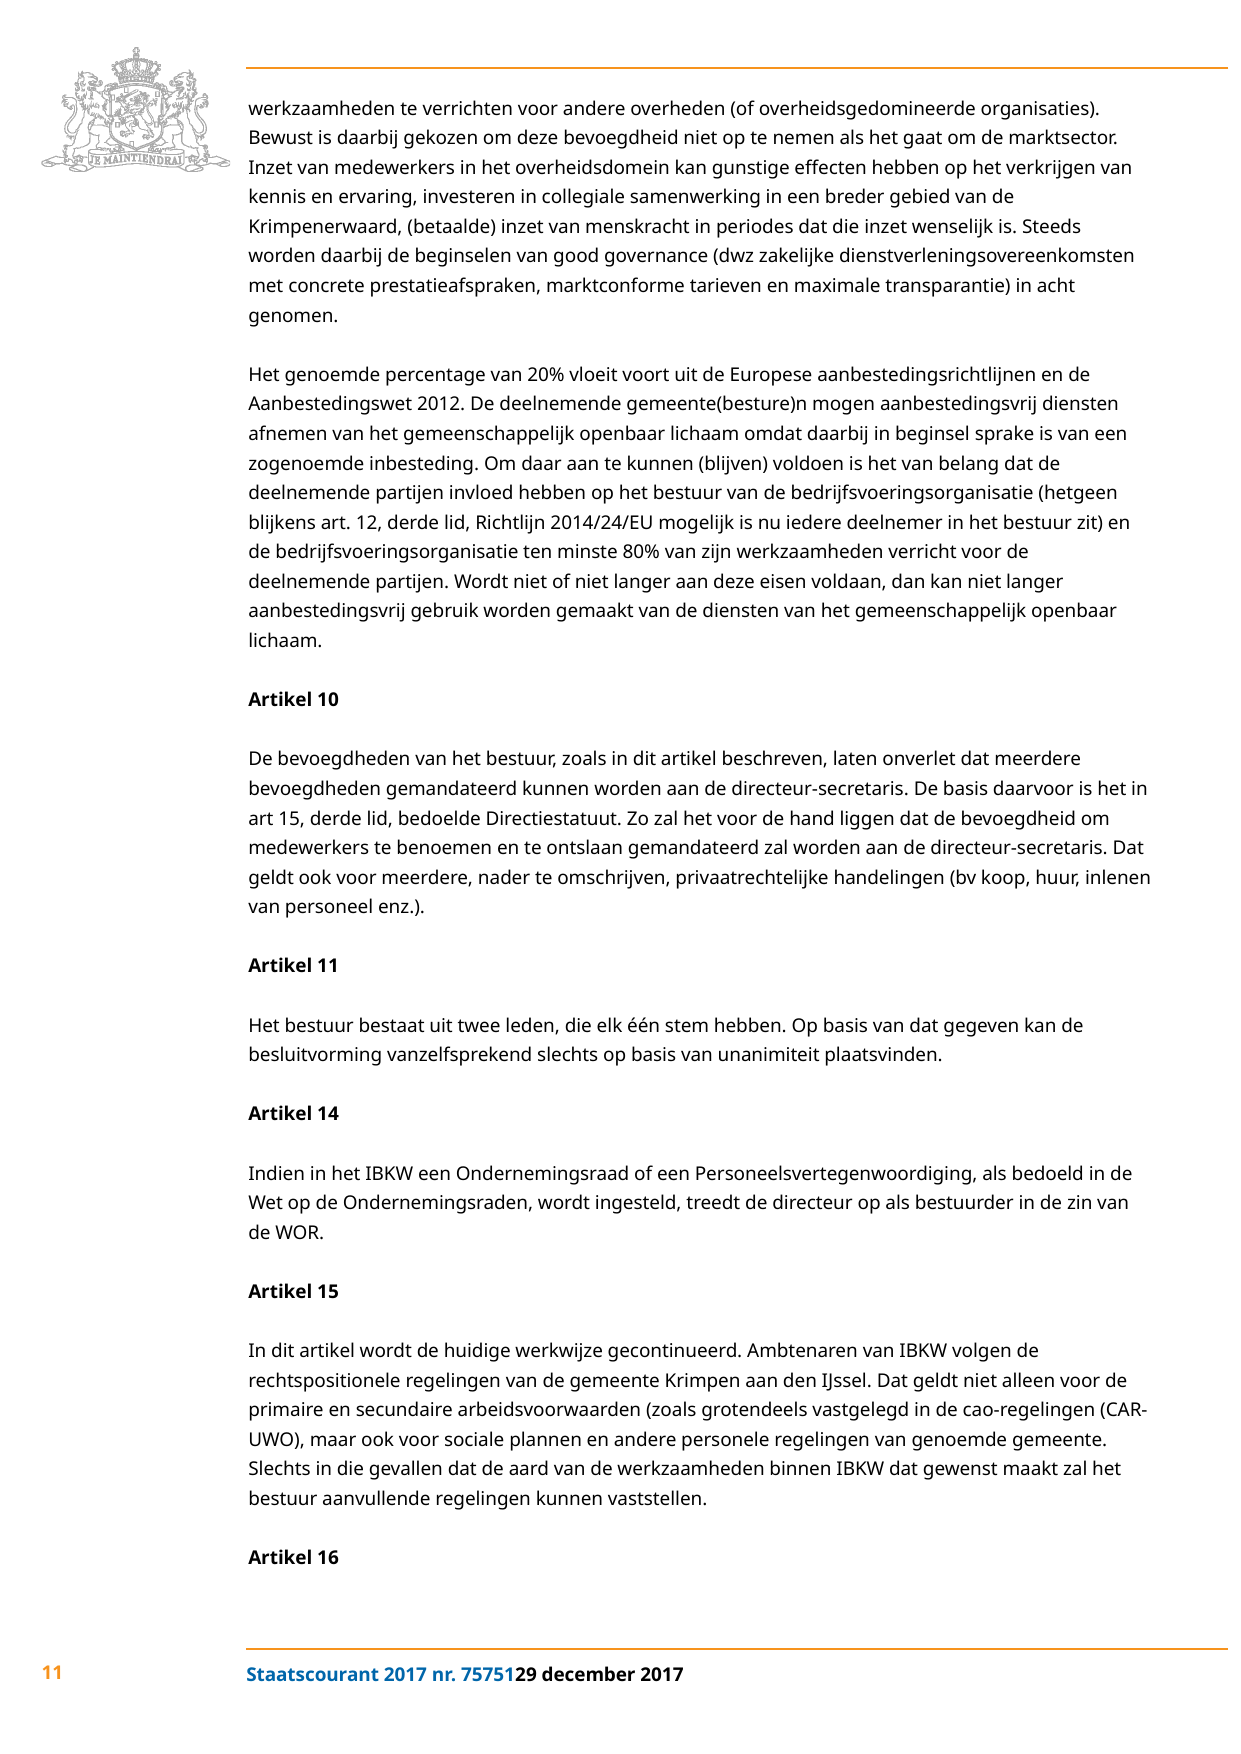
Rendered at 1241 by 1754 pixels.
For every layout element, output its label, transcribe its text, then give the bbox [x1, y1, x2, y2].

text In dit artikel wordt de huidige werkwijze gecontinueerd. Ambtenaren van IBKW volgen de rechtspositionele regelingen van de gemeente Krimpen aan den IJssel. Dat geldt niet alleen voor de primaire en secundaire arbeidsvoorwaarden (zoals grotendeels vastgelegd in de cao-regelingen (CAR-UWO), maar ook voor sociale plannen en andere personele regelingen van genoemde gemeente. Slechts in die gevallen dat de aard van de werkzaamheden binnen IBKW dat gewenst maakt zal het bestuur aanvullende regelingen kunnen vaststellen. [248, 1337, 1152, 1511]
picture [41, 47, 231, 172]
text Het bestuur bestaat uit twee leden, die elk één stem hebben. Op basis van dat gegeven kan de besluitvorming vanzelfsprekend slechts op basis van unanimiteit plaatsvinden. [248, 1012, 1152, 1067]
text Artikel 11 [248, 953, 1152, 978]
text Indien in het IBKW een Ondernemingsraad of een Personeelsvertegenwoordiging, als bedoeld in de Wet op de Ondernemingsraden, wordt ingesteld, treedt de directeur op als bestuurder in de zin van de WOR. [248, 1160, 1152, 1245]
text Het genoemde percentage van 20% vloeit voort uit de Europese aanbestedingsrichtlijnen en de Aanbestedingswet 2012. De deelnemende gemeente(besture)n mogen aanbestedingsvrij diensten afnemen van het gemeenschappelijk openbaar lichaam omdat daarbij in beginsel sprake is van een zogenoemde inbesteding. Om daar aan te kunnen (blijven) voldoen is het van belang dat de deelnemende partijen invloed hebben op het bestuur van de bedrijfsvoeringsorganisatie (hetgeen blijkens art. 12, derde lid, Richtlijn 2014/24/EU mogelijk is nu iedere deelnemer in het bestuur zit) en de bedrijfsvoeringsorganisatie ten minste 80% van zijn werkzaamheden verricht voor de deelnemende partijen. Wordt niet of niet langer aan deze eisen voldaan, dan kan niet langer aanbestedingsvrij gebruik worden gemaakt van de diensten van het gemeenschappelijk openbaar lichaam. [248, 361, 1152, 653]
text De bevoegdheden van het bestuur, zoals in dit artikel beschreven, laten onverlet dat meerdere bevoegdheden gemandateerd kunnen worden aan de directeur-secretaris. De basis daarvoor is het in art 15, derde lid, bedoelde Directiestatuut. Zo zal het voor de hand liggen dat de bevoegdheid om medewerkers te benoemen en te ontslaan gemandateerd zal worden aan de directeur-secretaris. Dat geldt ook voor meerdere, nader te omschrijven, privaatrechtelijke handelingen (bv koop, huur, inlenen van personeel enz.). [248, 746, 1152, 919]
text Artikel 16 [248, 1544, 1152, 1570]
text werkzaamheden te verrichten voor andere overheden (of overheidsgedomineerde organisaties). Bewust is daarbij gekozen om deze bevoegdheid niet op te nemen als het gaat om de marktsector. Inzet van medewerkers in het overheidsdomein kan gunstige effecten hebben op het verkrijgen van kennis en ervaring, investeren in collegiale samenwerking in een breder gebied van de Krimpenerwaard, (betaalde) inzet van menskracht in periodes dat die inzet wenselijk is. Steeds worden daarbij de beginselen van good governance (dwz zakelijke dienstverleningsovereenkomsten met concrete prestatieafspraken, marktconforme tarieven en maximale transparantie) in acht genomen. [248, 95, 1152, 328]
text Artikel 15 [248, 1278, 1152, 1304]
text Artikel 10 [248, 686, 1152, 712]
text Artikel 14 [248, 1101, 1152, 1126]
